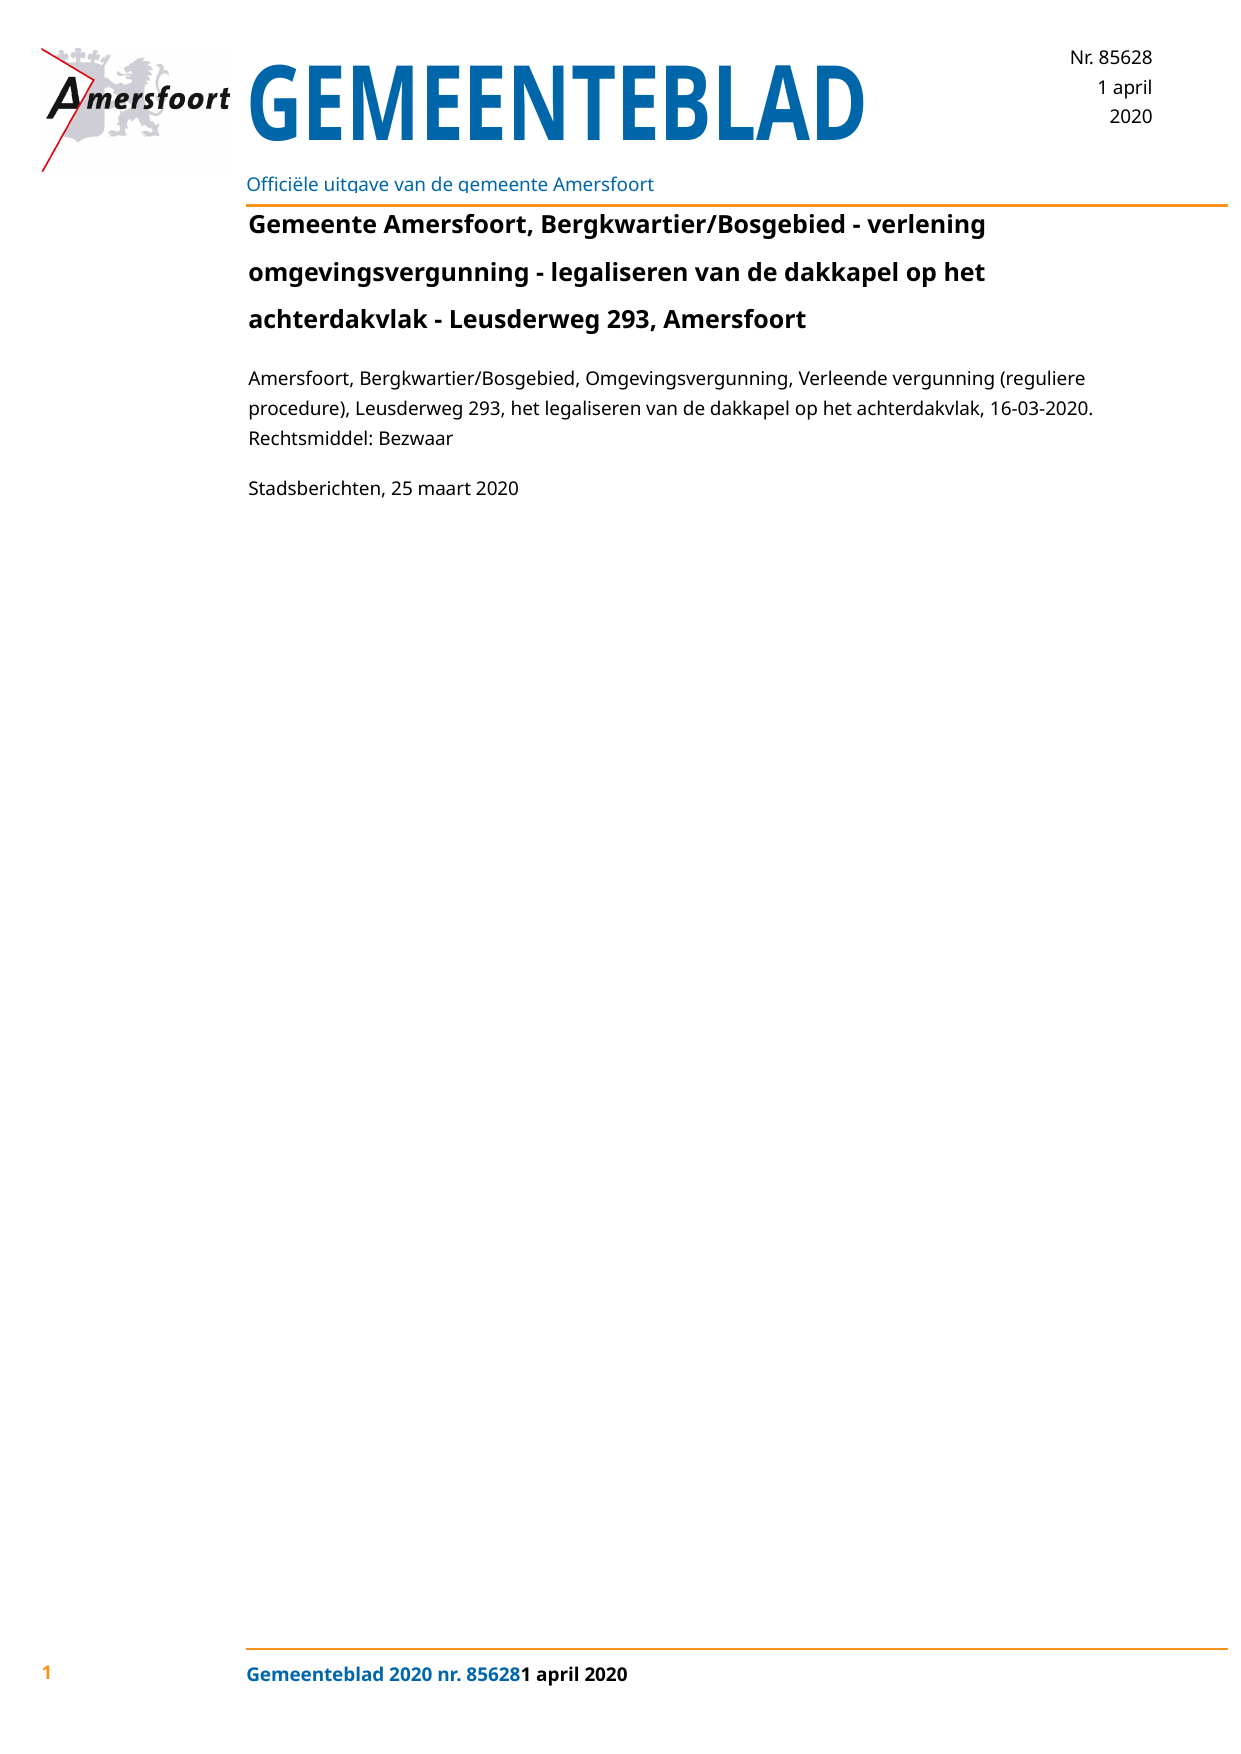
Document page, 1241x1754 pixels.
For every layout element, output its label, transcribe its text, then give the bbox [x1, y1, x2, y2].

text Stadsberichten, 25 maart 2020 [248, 475, 1152, 501]
text Gemeente Amersfoort, Bergkwartier/Bosgebied - verlening omgevingsvergunning - legaliseren van de dakkapel op het achterdakvlak - Leusderweg 293, Amersfoort [248, 207, 1152, 336]
picture [41, 47, 231, 172]
text Amersfoort, Bergkwartier/Bosgebied, Omgevingsvergunning, Verleende vergunning (reguliere procedure), Leusderweg 293, het legaliseren van de dakkapel op het achterdakvlak, 16-03-2020. Rechtsmiddel: Bezwaar [248, 366, 1152, 450]
